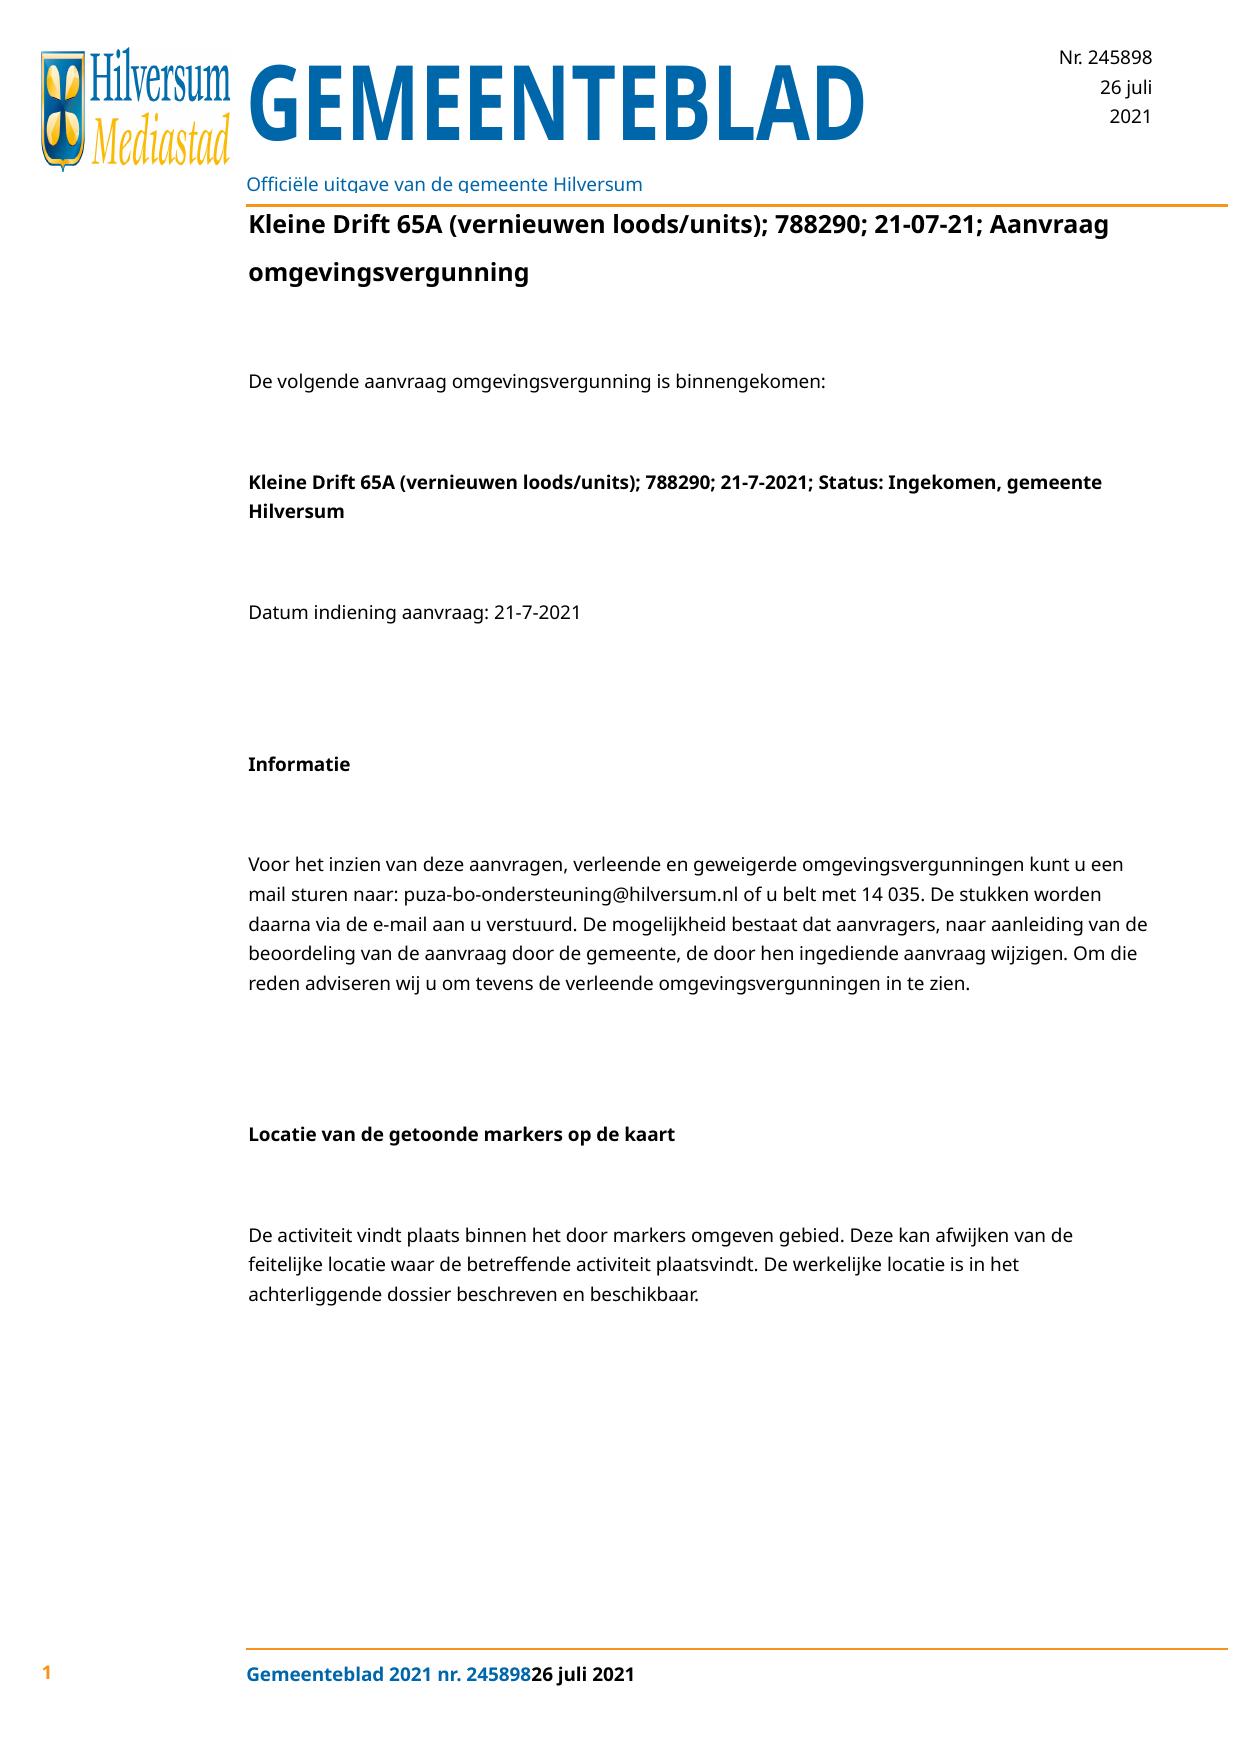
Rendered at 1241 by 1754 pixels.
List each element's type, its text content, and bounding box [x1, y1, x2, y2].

text Kleine Drift 65A (vernieuwen loods/units); 788290; 21-07-21; Aanvraag omgevingsvergunning [248, 207, 1152, 288]
text Voor het inzien van deze aanvragen, verleende en geweigerde omgevingsvergunningen kunt u een mail sturen naar: puza-bo-ondersteuning@hilversum.nl of u belt met 14 035. De stukken worden daarna via de e-mail aan u verstuurd. De mogelijkheid bestaat dat aanvragers, naar aanleiding van de beoordeling van de aanvraag door de gemeente, de door hen ingediende aanvraag wijzigen. Om die reden adviseren wij u om tevens de verleende omgevingsvergunningen in te zien. [248, 852, 1152, 996]
picture [41, 47, 231, 172]
text Kleine Drift 65A (vernieuwen loods/units); 788290; 21-7-2021; Status: Ingekomen, gemeente Hilversum [248, 469, 1152, 524]
text Locatie van de getoonde markers op de kaart [248, 1121, 1152, 1147]
text Informatie [248, 751, 1152, 777]
text Datum indiening aanvraag: 21-7-2021 [248, 599, 1152, 625]
text De volgende aanvraag omgevingsvergunning is binnengekomen: [248, 368, 1152, 394]
text De activiteit vindt plaats binnen het door markers omgeven gebied. Deze kan afwijken van de feitelijke locatie waar de betreffende activiteit plaatsvindt. De werkelijke locatie is in het achterliggende dossier beschreven en beschikbaar. [248, 1222, 1152, 1307]
